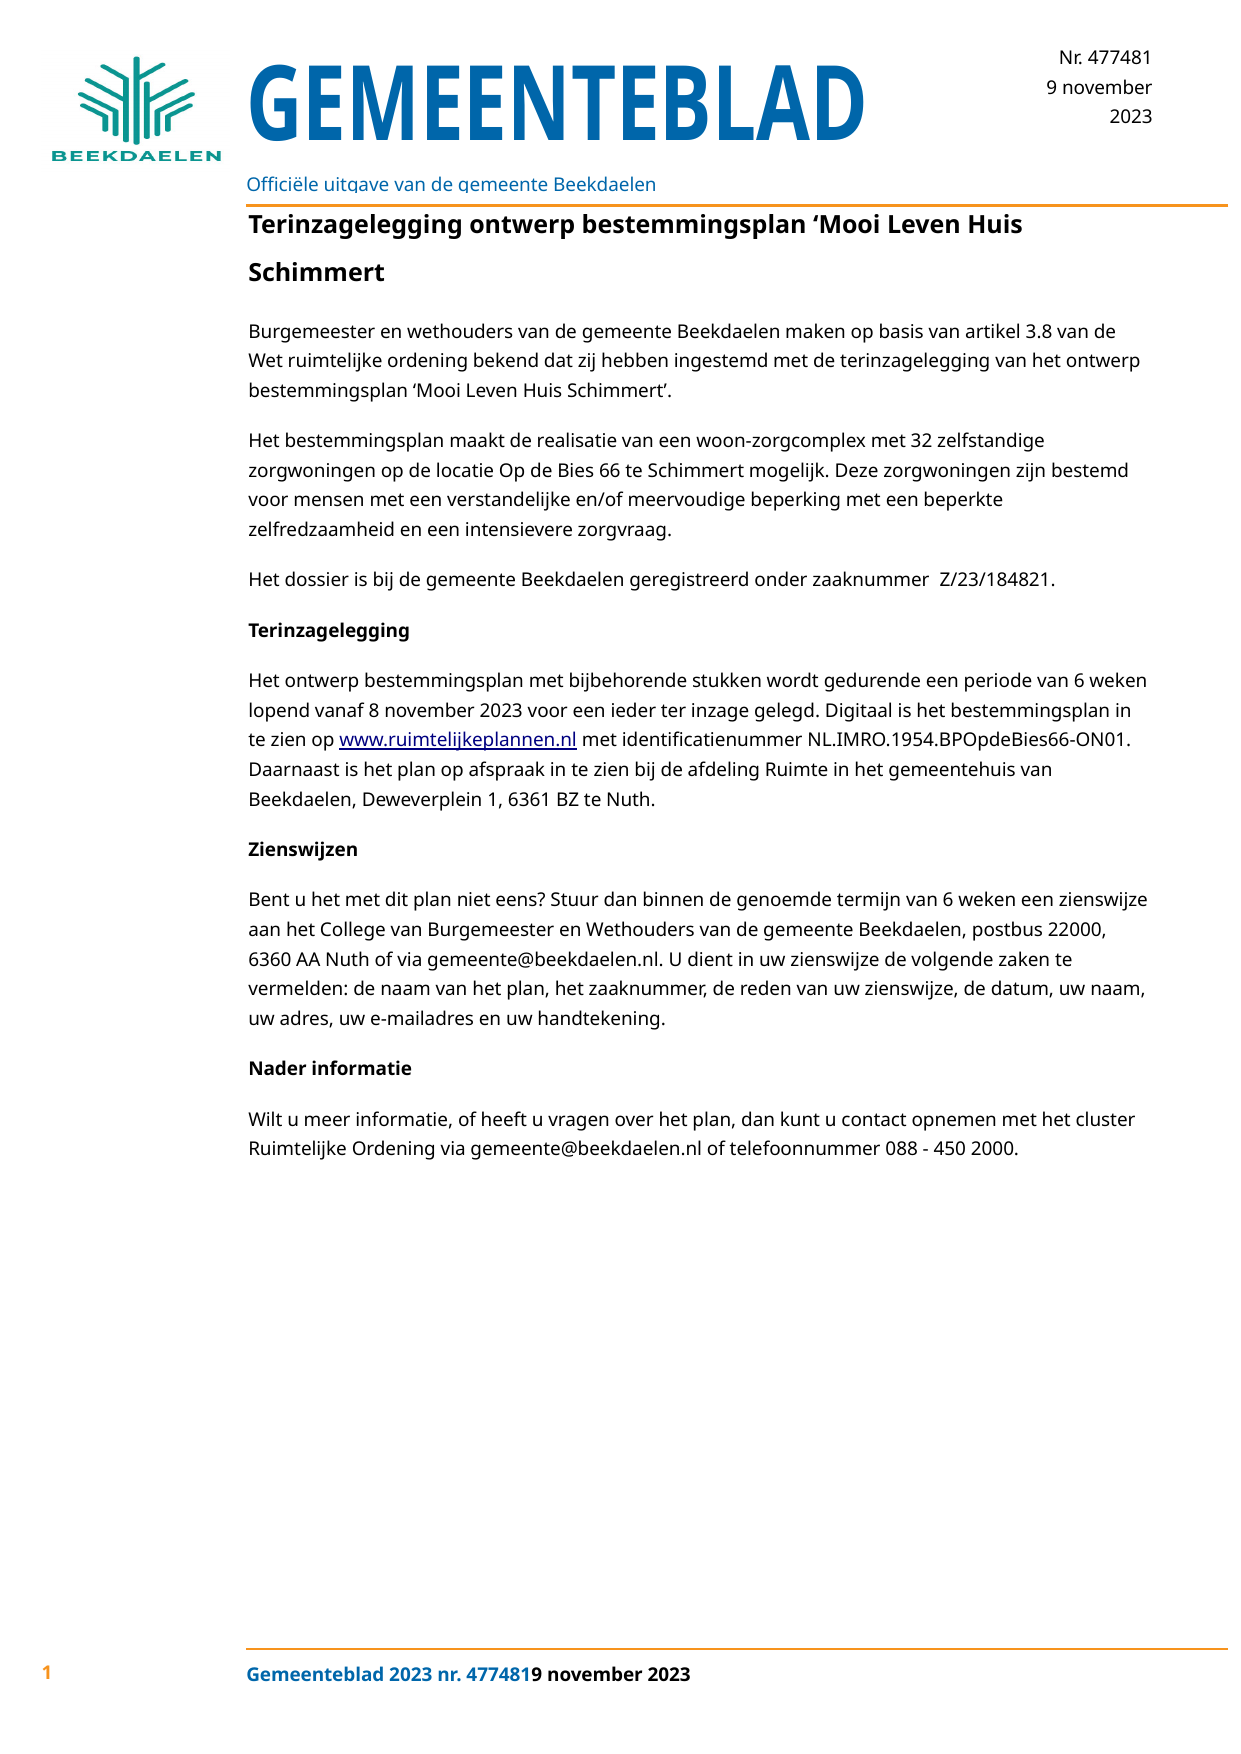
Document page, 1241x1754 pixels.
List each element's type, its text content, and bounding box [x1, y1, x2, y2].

text Het ontwerp bestemmingsplan met bijbehorende stukken wordt gedurende een periode van 6 weken lopend vanaf 8 november 2023 voor een ieder ter inzage gelegd. Digitaal is het bestemmingsplan in te zien op www.ruimtelijkeplannen.nl met identificatienummer NL.IMRO.1954.BPOpdeBies66-ON01. Daarnaast is het plan op afspraak in te zien bij de afdeling Ruimte in het gemeentehuis van Beekdaelen, Deweverplein 1, 6361 BZ te Nuth. [248, 667, 1152, 812]
picture [41, 47, 231, 172]
text Het dossier is bij de gemeente Beekdaelen geregistreerd onder zaaknummer Z/23/184821. [248, 567, 1152, 592]
text Zienswijzen [248, 836, 1152, 862]
text Burgemeester en wethouders van de gemeente Beekdaelen maken op basis van artikel 3.8 van de Wet ruimtelijke ordening bekend dat zij hebben ingestemd met de terinzagelegging van het ontwerp bestemmingsplan ‘Mooi Leven Huis Schimmert’. [248, 318, 1152, 403]
text Terinzagelegging ontwerp bestemmingsplan ‘Mooi Leven Huis Schimmert [248, 207, 1152, 288]
text Wilt u meer informatie, of heeft u vragen over het plan, dan kunt u contact opnemen met het cluster Ruimtelijke Ordening via gemeente@beekdaelen.nl of telefoonnummer 088 - 450 2000. [248, 1106, 1152, 1161]
text Nader informatie [248, 1055, 1152, 1081]
text Bent u het met dit plan niet eens? Stuur dan binnen de genoemde termijn van 6 weken een zienswijze aan het College van Burgemeester en Wethouders van de gemeente Beekdaelen, postbus 22000, 6360 AA Nuth of via gemeente@beekdaelen.nl. U dient in uw zienswijze de volgende zaken te vermelden: de naam van het plan, het zaaknummer, de reden van uw zienswijze, de datum, uw naam, uw adres, uw e-mailadres en uw handtekening. [248, 887, 1152, 1031]
text Het bestemmingsplan maakt de realisatie van een woon-zorgcomplex met 32 zelfstandige zorgwoningen op de locatie Op de Bies 66 te Schimmert mogelijk. Deze zorgwoningen zijn bestemd voor mensen met een verstandelijke en/of meervoudige beperking met een beperkte zelfredzaamheid en een intensievere zorgvraag. [248, 427, 1152, 542]
text Terinzagelegging [248, 617, 1152, 643]
